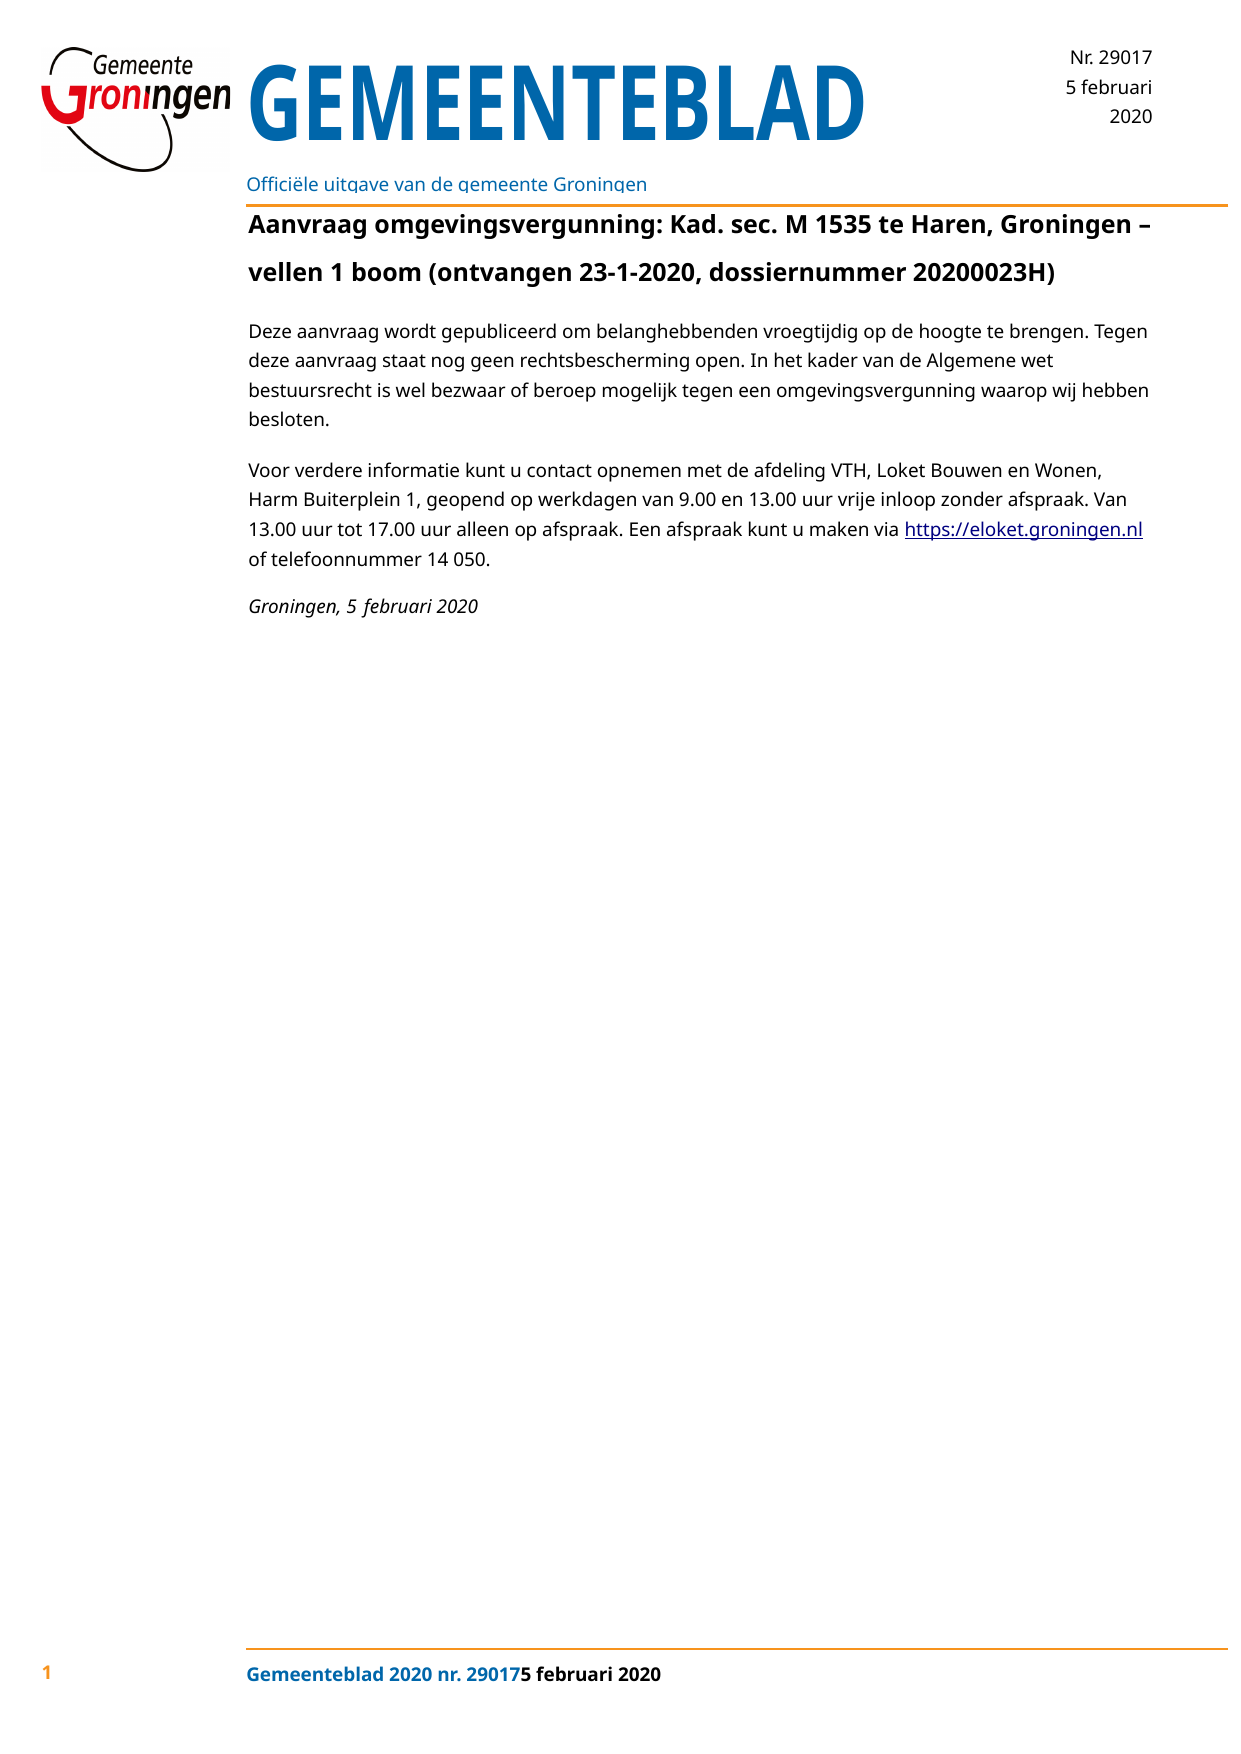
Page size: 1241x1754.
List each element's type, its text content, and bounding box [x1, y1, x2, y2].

text Aanvraag omgevingsvergunning: Kad. sec. M 1535 te Haren, Groningen – vellen 1 boom (ontvangen 23-1-2020, dossiernummer 20200023H) [248, 207, 1152, 288]
text Voor verdere informatie kunt u contact opnemen met de afdeling VTH, Loket Bouwen en Wonen, Harm Buiterplein 1, geopend op werkdagen van 9.00 en 13.00 uur vrije inloop zonder afspraak. Van 13.00 uur tot 17.00 uur alleen op afspraak. Een afspraak kunt u maken via https://eloket.groningen.nl of telefoonnummer 14 050. [248, 457, 1152, 572]
text Deze aanvraag wordt gepubliceerd om belanghebbenden vroegtijdig op de hoogte te brengen. Tegen deze aanvraag staat nog geen rechtsbescherming open. In het kader van de Algemene wet bestuursrecht is wel bezwaar of beroep mogelijk tegen een omgevingsvergunning waarop wij hebben besloten. [248, 318, 1152, 432]
picture [41, 47, 231, 172]
text Groningen, 5 februari 2020 [248, 594, 1152, 619]
